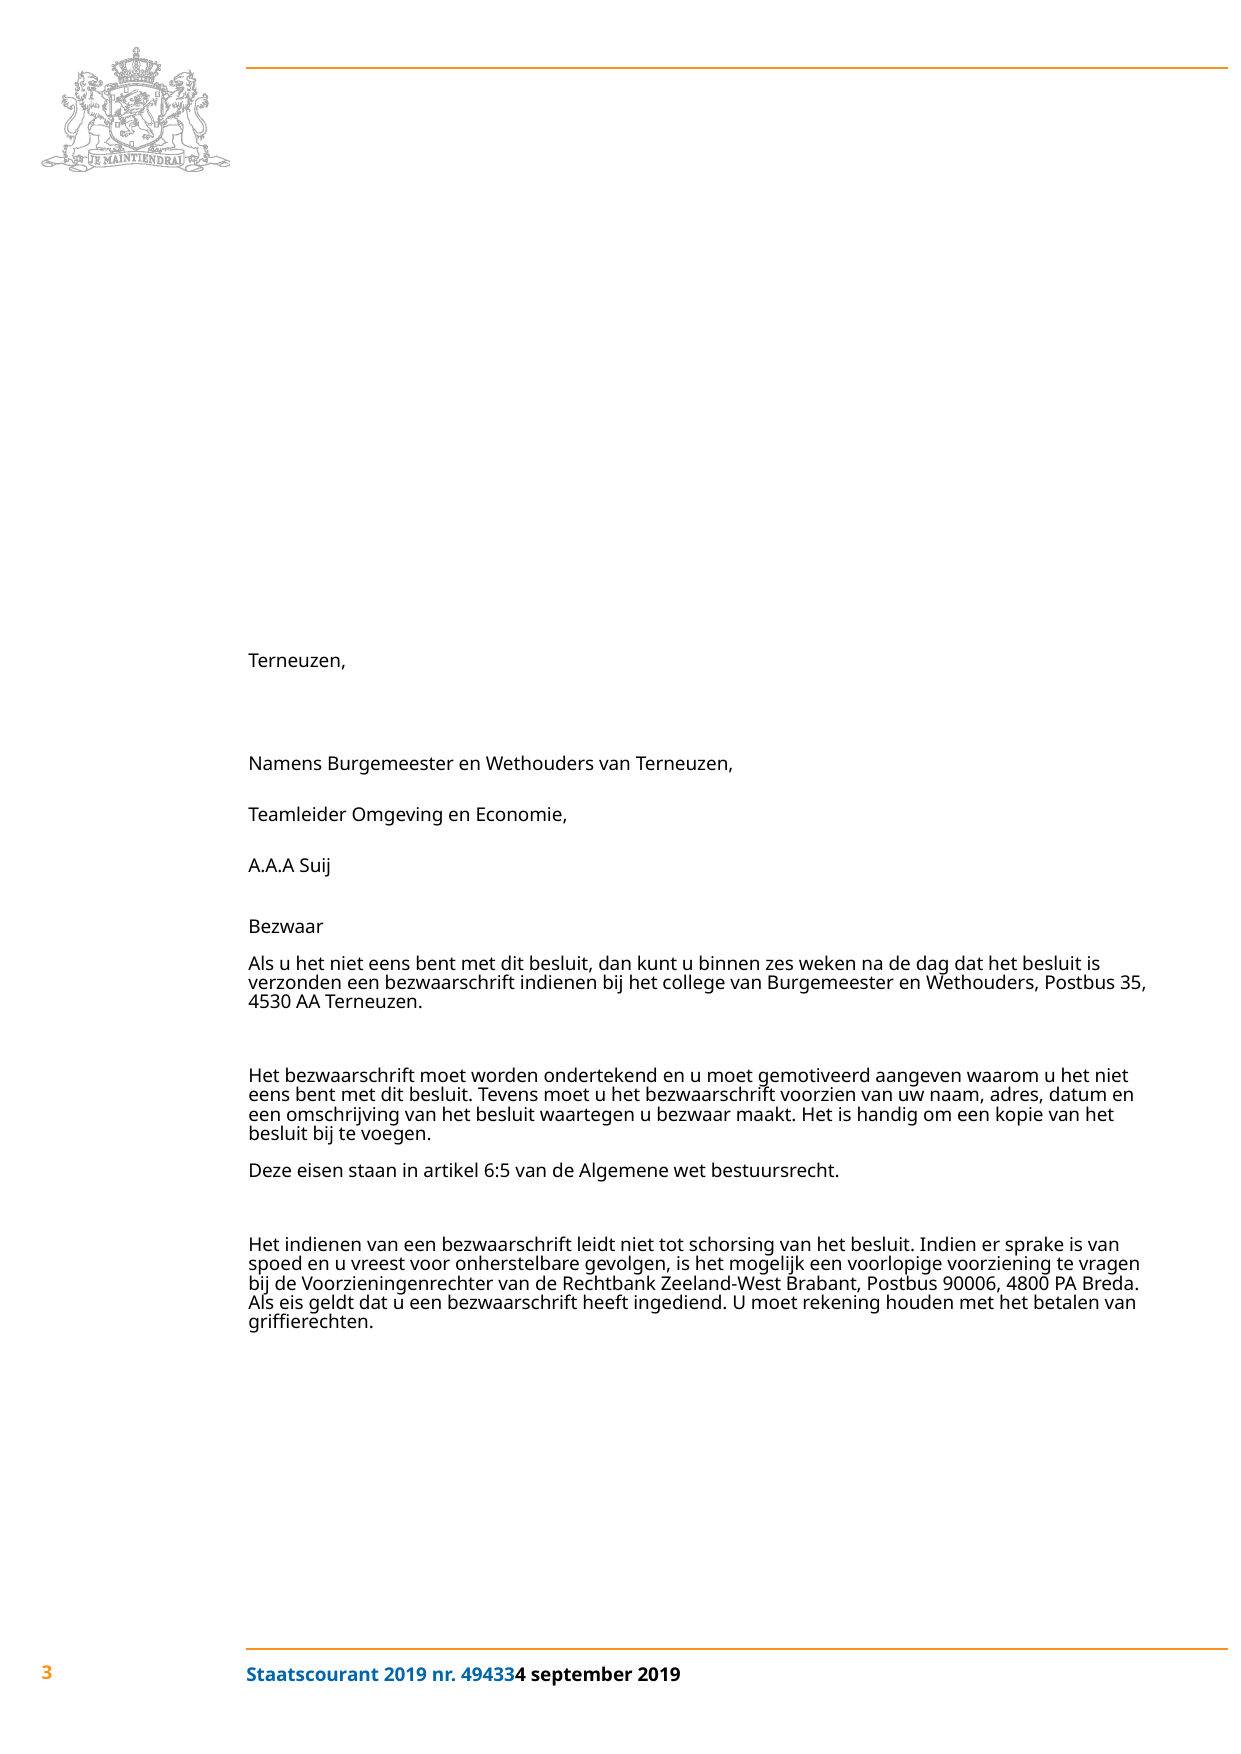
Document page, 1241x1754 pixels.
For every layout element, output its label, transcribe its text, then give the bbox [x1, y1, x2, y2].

text A.A.A Suij [248, 853, 1152, 878]
text Teamleider Omgeving en Economie, [248, 801, 1152, 827]
text Deze eisen staan in artikel 6:5 van de Algemene wet bestuursrecht. [248, 1162, 1152, 1181]
text Terneuzen, [248, 647, 1152, 672]
text Namens Burgemeester en Wethouders van Terneuzen, [248, 750, 1152, 775]
picture [41, 47, 231, 172]
text Bezwaar [248, 918, 1152, 937]
text Als u het niet eens bent met dit besluit, dan kunt u binnen zes weken na de dag dat het besluit is verzonden een bezwaarschrift indienen bij het college van Burgemeester en Wethouders, Postbus 35, 4530 AA Terneuzen. [248, 955, 1152, 1012]
text Het bezwaarschrift moet worden ondertekend en u moet gemotiveerd aangeven waarom u het niet eens bent met dit besluit. Tevens moet u het bezwaarschrift voorzien van uw naam, adres, datum en een omschrijving van het besluit waartegen u bezwaar maakt. Het is handig om een kopie van het besluit bij te voegen. [248, 1067, 1152, 1144]
text Het indienen van een bezwaarschrift leidt niet tot schorsing van het besluit. Indien er sprake is van spoed en u vreest voor onherstelbare gevolgen, is het mogelijk een voorlopige voorziening te vragen bij de Voorzieningenrechter van de Rechtbank Zeeland-West Brabant, Postbus 90006, 4800 PA Breda. Als eis geldt dat u een bezwaarschrift heeft ingediend. U moet rekening houden met het betalen van griffierechten. [248, 1236, 1152, 1332]
